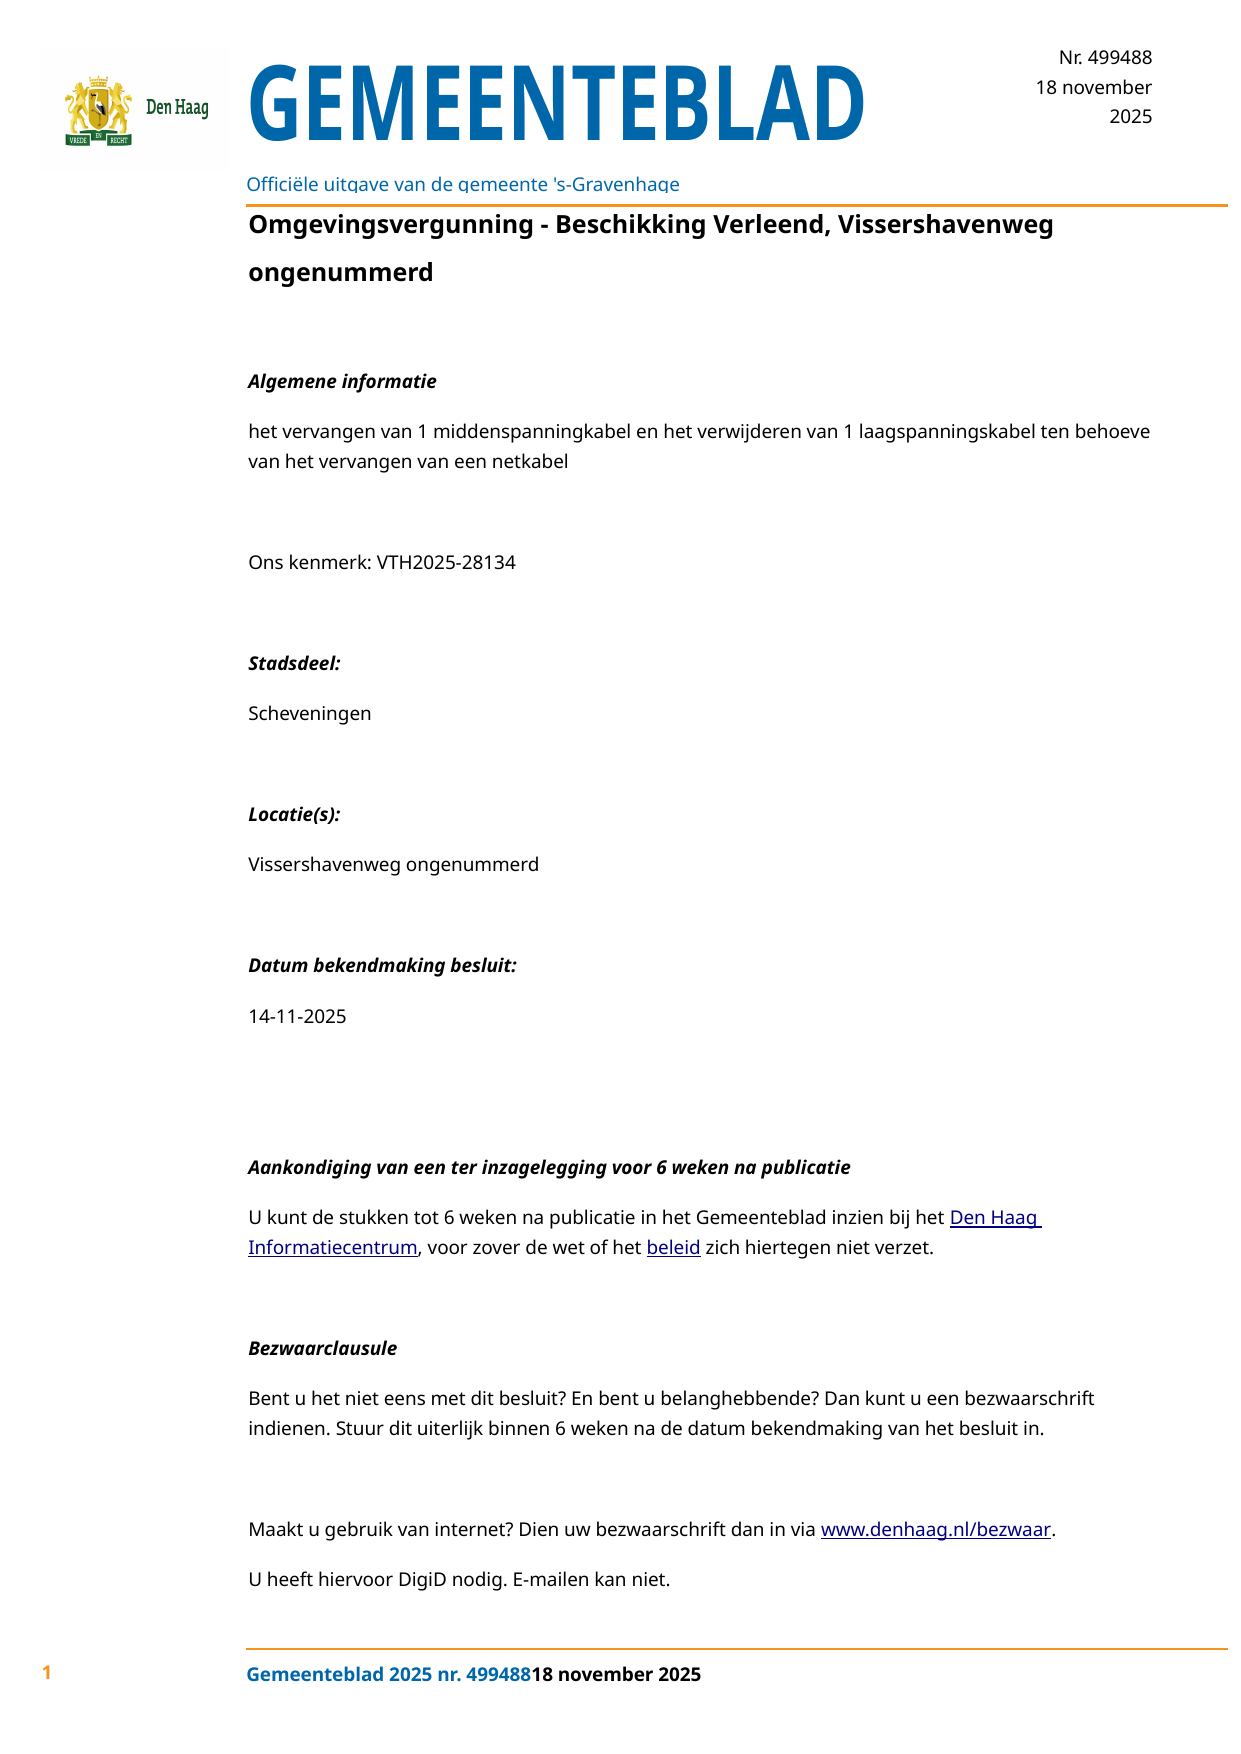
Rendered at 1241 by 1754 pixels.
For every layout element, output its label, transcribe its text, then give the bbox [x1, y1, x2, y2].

picture [41, 47, 231, 172]
text Datum bekendmaking besluit: [248, 952, 1152, 978]
text Maakt u gebruik van internet? Dien uw bezwaarschrift dan in via www.denhaag.nl/bezwaar. [248, 1516, 1152, 1542]
text het vervangen van 1 middenspanningkabel en het verwijderen van 1 laagspanningskabel ten behoeve van het vervangen van een netkabel [248, 419, 1152, 474]
text Bent u het niet eens met dit besluit? En bent u belanghebbende? Dan kunt u een bezwaarschrift indienen. Stuur dit uiterlijk binnen 6 weken na de datum bekendmaking van het besluit in. [248, 1385, 1152, 1441]
text Omgevingsvergunning - Beschikking Verleend, Vissershavenweg ongenummerd [248, 207, 1152, 288]
text Locatie(s): [248, 801, 1152, 827]
text Stadsdeel: [248, 650, 1152, 676]
text Scheveningen [248, 700, 1152, 726]
text U heeft hiervoor DigiD nodig. E-mailen kan niet. [248, 1566, 1152, 1592]
text U kunt de stukken tot 6 weken na publicatie in het Gemeenteblad inzien bij het Den Haag Informatiecentrum, voor zover de wet of het beleid zich hiertegen niet verzet. [248, 1204, 1152, 1260]
text 14-11-2025 [248, 1003, 1152, 1029]
text Aankondiging van een ter inzagelegging voor 6 weken na publicatie [248, 1154, 1152, 1180]
text Vissershavenweg ongenummerd [248, 852, 1152, 877]
text Bezwaarclausule [248, 1335, 1152, 1361]
text Ons kenmerk: VTH2025-28134 [248, 549, 1152, 575]
text Algemene informatie [248, 368, 1152, 394]
